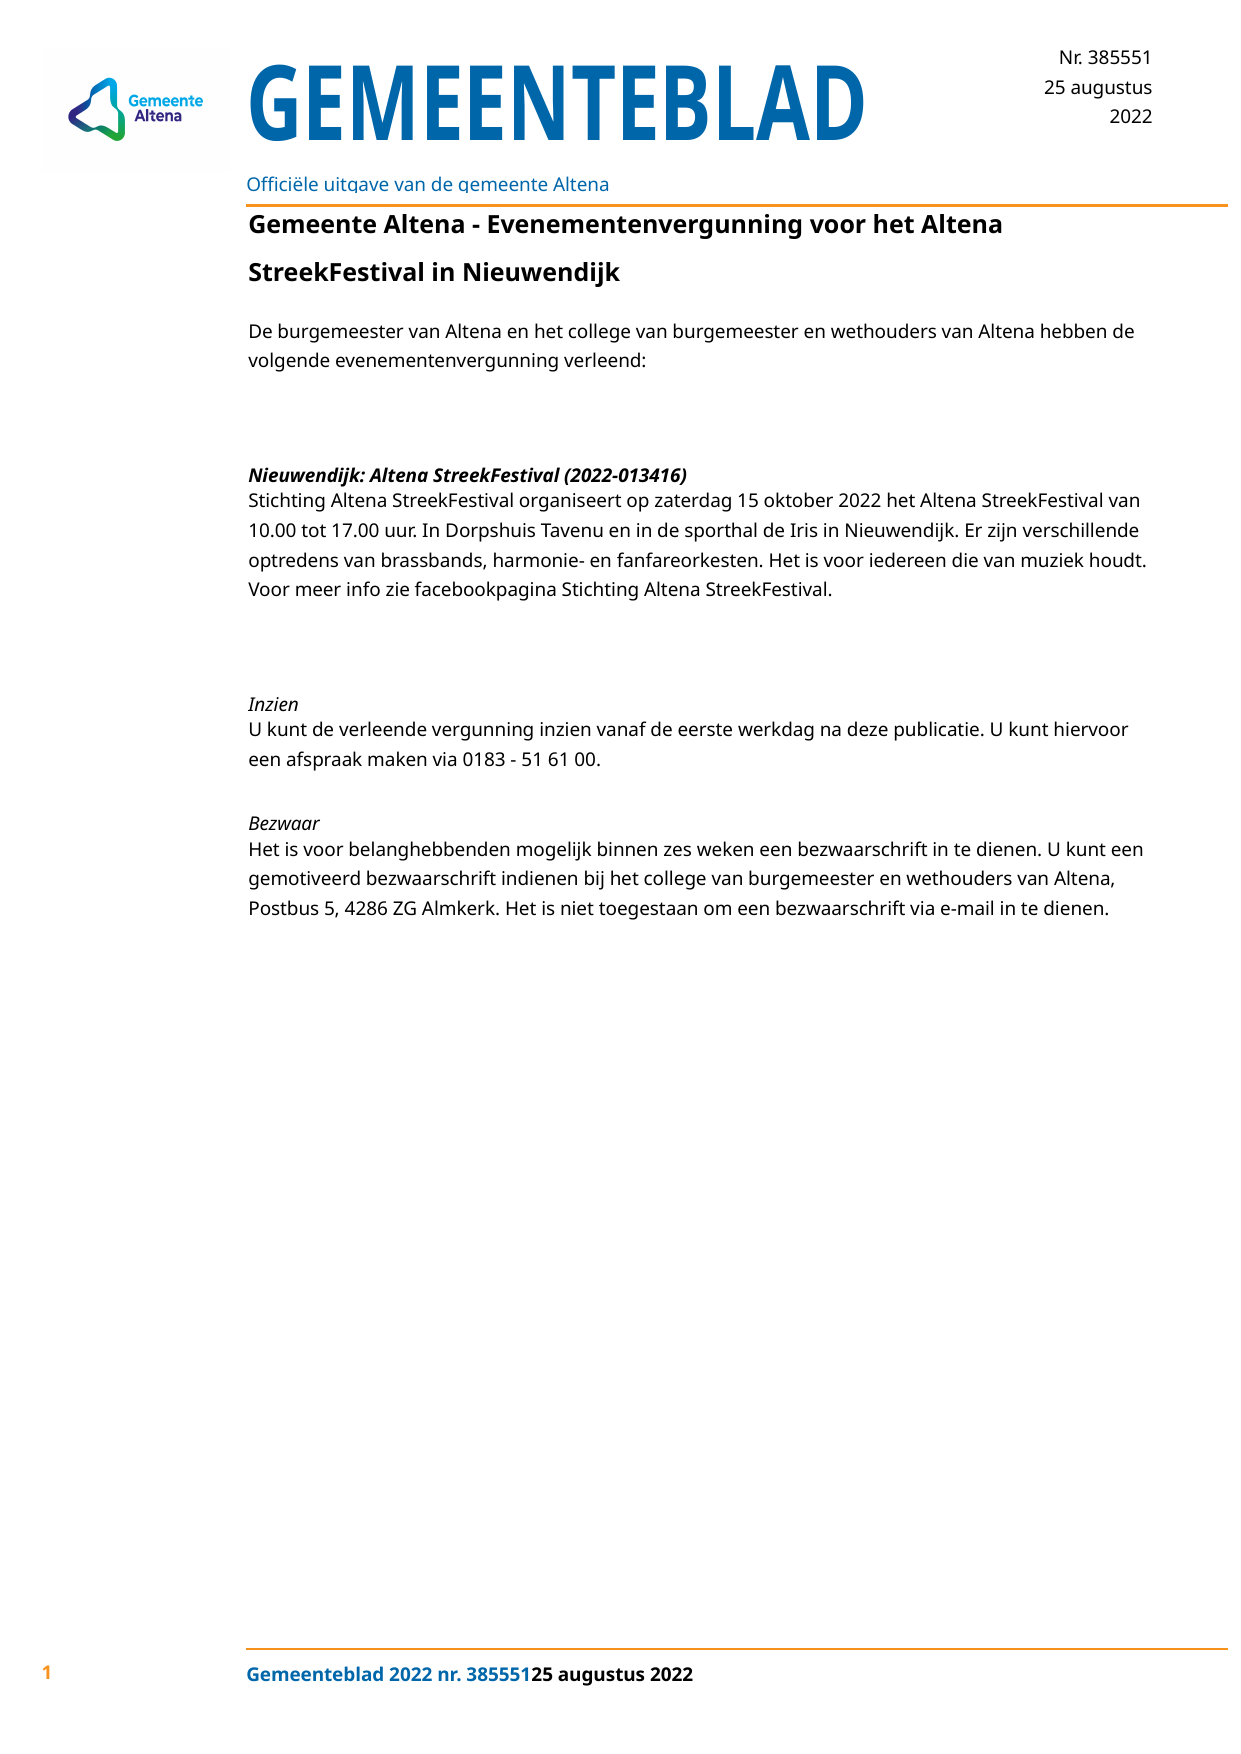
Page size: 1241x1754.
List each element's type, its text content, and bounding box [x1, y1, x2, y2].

text Gemeente Altena - Evenementenvergunning voor het Altena StreekFestival in Nieuwendijk [248, 207, 1152, 288]
text Stichting Altena StreekFestival organiseert op zaterdag 15 oktober 2022 het Altena StreekFestival van 10.00 tot 17.00 uur. In Dorpshuis Tavenu en in de sporthal de Iris in Nieuwendijk. Er zijn verschillende optredens van brassbands, harmonie- en fanfareorkesten. Het is voor iedereen die van muziek houdt. Voor meer info zie facebookpagina Stichting Altena StreekFestival. [248, 488, 1152, 602]
text Inzien [248, 691, 1152, 716]
text Het is voor belanghebbenden mogelijk binnen zes weken een bezwaarschrift in te dienen. U kunt een gemotiveerd bezwaarschrift indienen bij het college van burgemeester en wethouders van Altena, Postbus 5, 4286 ZG Almkerk. Het is niet toegestaan om een bezwaarschrift via e-mail in te dienen. [248, 836, 1152, 921]
text U kunt de verleende vergunning inzien vanaf de eerste werkdag na deze publicatie. U kunt hiervoor een afspraak maken via 0183 - 51 61 00. [248, 716, 1152, 772]
text De burgemeester van Altena en het college van burgemeester en wethouders van Altena hebben de volgende evenementenvergunning verleend: [248, 318, 1152, 373]
text Nieuwendijk: Altena StreekFestival (2022-013416) [248, 462, 1152, 488]
picture [41, 47, 231, 172]
text Bezwaar [248, 810, 1152, 836]
